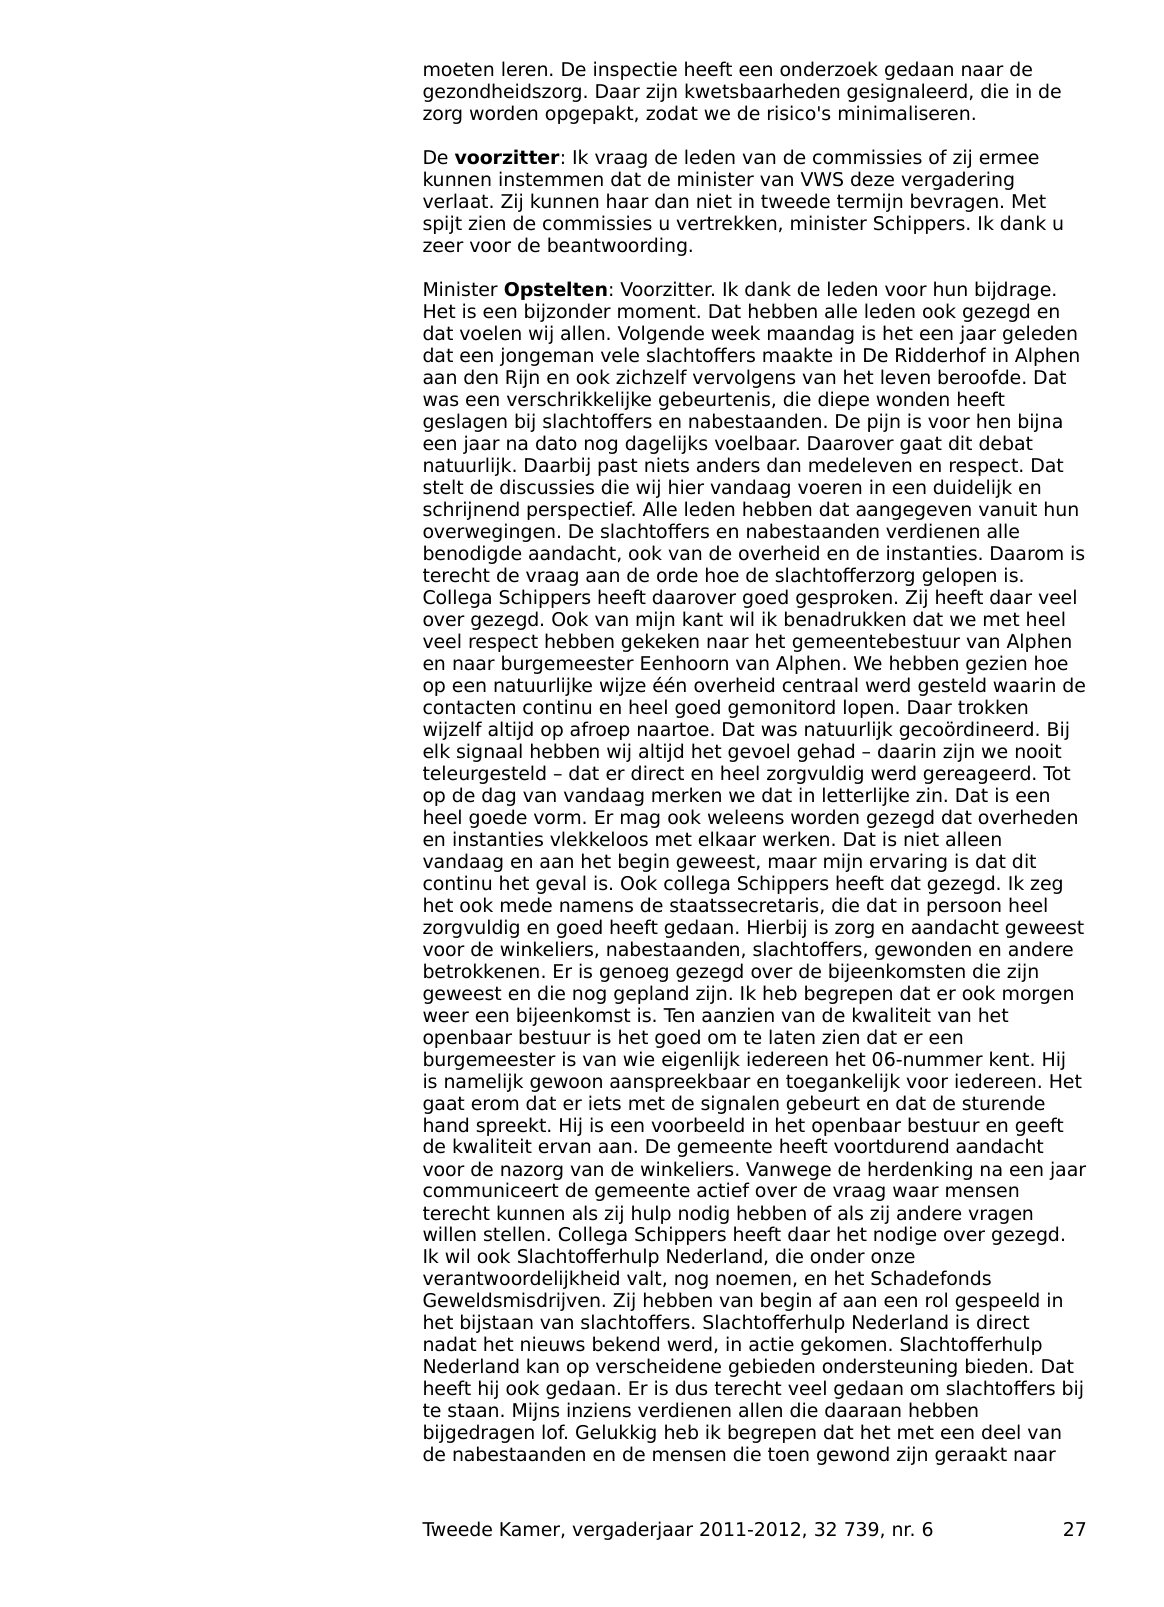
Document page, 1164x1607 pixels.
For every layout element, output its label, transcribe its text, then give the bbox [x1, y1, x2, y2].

text De voorzitter: Ik vraag de leden van de commissies of zij ermee kunnen instemmen dat de minister van VWS deze vergadering verlaat. Zij kunnen haar dan niet in tweede termijn bevragen. Met spijt zien de commissies u vertrekken, minister Schippers. Ik dank u zeer voor de beantwoording. [422, 147, 1087, 257]
text Ik wil ook Slachtofferhulp Nederland, die onder onze verantwoordelijkheid valt, nog noemen, en het Schadefonds Geweldsmisdrijven. Zij hebben van begin af aan een rol gespeeld in het bijstaan van slachtoffers. Slachtofferhulp Nederland is direct nadat het nieuws bekend werd, in actie gekomen. Slachtofferhulp Nederland kan op verscheidene gebieden ondersteuning bieden. Dat heeft hij ook gedaan. Er is dus terecht veel gedaan om slachtoffers bij te staan. Mijns inziens verdienen allen die daaraan hebben bijgedragen lof. Gelukkig heb ik begrepen dat het met een deel van de nabestaanden en de mensen die toen gewond zijn geraakt naar [422, 1246, 1087, 1466]
text Minister Opstelten: Voorzitter. Ik dank de leden voor hun bijdrage. Het is een bijzonder moment. Dat hebben alle leden ook gezegd en dat voelen wij allen. Volgende week maandag is het een jaar geleden dat een jongeman vele slachtoffers maakte in De Ridderhof in Alphen aan den Rijn en ook zichzelf vervolgens van het leven beroofde. Dat was een verschrikkelijke gebeurtenis, die diepe wonden heeft geslagen bij slachtoffers en nabestaanden. De pijn is voor hen bijna een jaar na dato nog dagelijks voelbaar. Daarover gaat dit debat natuurlijk. Daarbij past niets anders dan medeleven en respect. Dat stelt de discussies die wij hier vandaag voeren in een duidelijk en schrijnend perspectief. Alle leden hebben dat aangegeven vanuit hun overwegingen. De slachtoffers en nabestaanden verdienen alle benodigde aandacht, ook van de overheid en de instanties. Daarom is terecht de vraag aan de orde hoe de slachtofferzorg gelopen is. Collega Schippers heeft daarover goed gesproken. Zij heeft daar veel over gezegd. Ook van mijn kant wil ik benadrukken dat we met heel veel respect hebben gekeken naar het gemeentebestuur van Alphen en naar burgemeester Eenhoorn van Alphen. We hebben gezien hoe op een natuurlijke wijze één overheid centraal werd gesteld waarin de contacten continu en heel goed gemonitord lopen. Daar trokken wijzelf altijd op afroep naartoe. Dat was natuurlijk gecoördineerd. Bij elk signaal hebben wij altijd het gevoel gehad – daarin zijn we nooit teleurgesteld – dat er direct en heel zorgvuldig werd gereageerd. Tot op de dag van vandaag merken we dat in letterlijke zin. Dat is een heel goede vorm. Er mag ook weleens worden gezegd dat overheden en instanties vlekkeloos met elkaar werken. Dat is niet alleen vandaag en aan het begin geweest, maar mijn ervaring is dat dit continu het geval is. Ook collega Schippers heeft dat gezegd. Ik zeg het ook mede namens de staatssecretaris, die dat in persoon heel zorgvuldig en goed heeft gedaan. Hierbij is zorg en aandacht geweest voor de winkeliers, nabestaanden, slachtoffers, gewonden en andere betrokkenen. Er is genoeg gezegd over de bijeenkomsten die zijn geweest en die nog gepland zijn. Ik heb begrepen dat er ook morgen weer een bijeenkomst is. Ten aanzien van de kwaliteit van het openbaar bestuur is het goed om te laten zien dat er een burgemeester is van wie eigenlijk iedereen het 06-nummer kent. Hij is namelijk gewoon aanspreekbaar en toegankelijk voor iedereen. Het gaat erom dat er iets met de signalen gebeurt en dat de sturende hand spreekt. Hij is een voorbeeld in het openbaar bestuur en geeft de kwaliteit ervan aan. De gemeente heeft voortdurend aandacht voor de nazorg van de winkeliers. Vanwege de herdenking na een jaar communiceert de gemeente actief over de vraag waar mensen terecht kunnen als zij hulp nodig hebben of als zij andere vragen willen stellen. Collega Schippers heeft daar het nodige over gezegd. [422, 279, 1087, 1246]
text moeten leren. De inspectie heeft een onderzoek gedaan naar de gezondheidszorg. Daar zijn kwetsbaarheden gesignaleerd, die in de zorg worden opgepakt, zodat we de risico's minimaliseren. [422, 59, 1087, 125]
